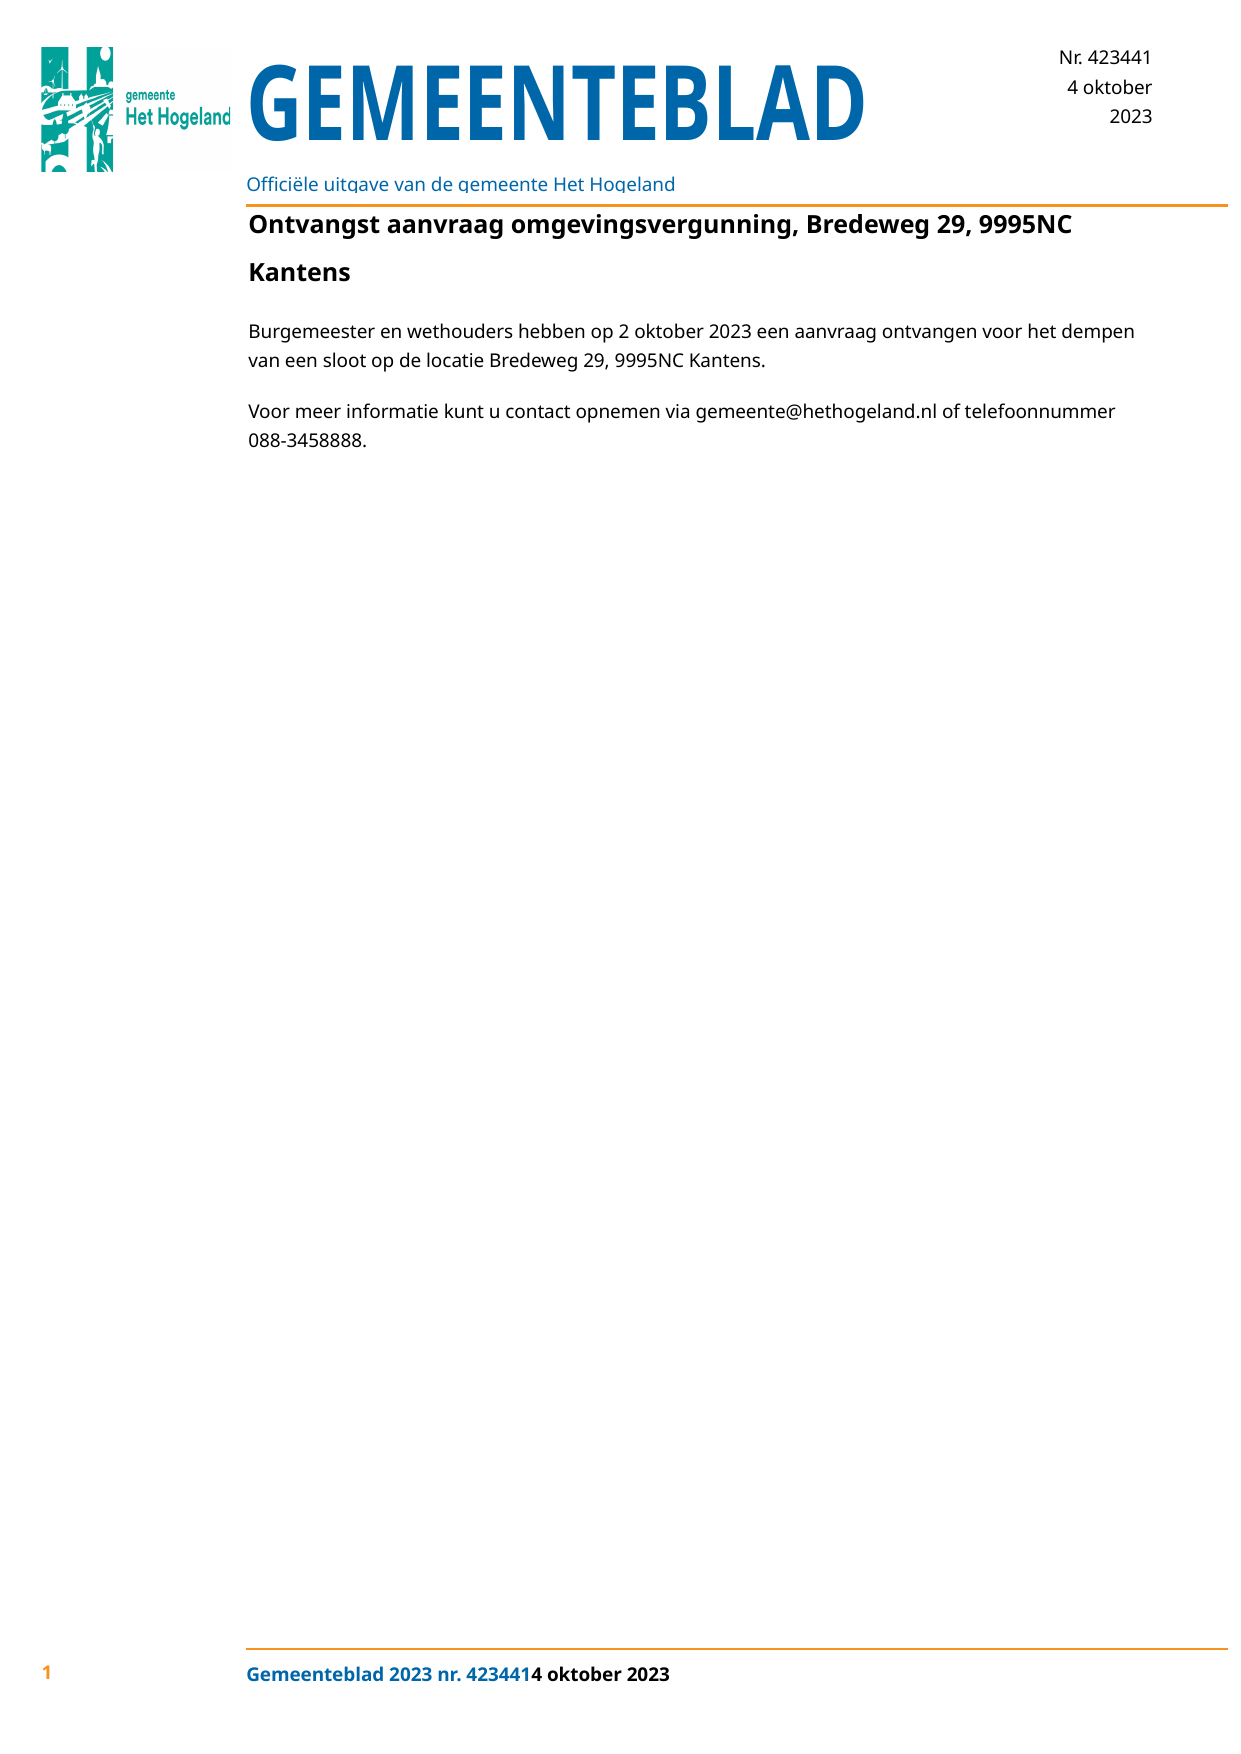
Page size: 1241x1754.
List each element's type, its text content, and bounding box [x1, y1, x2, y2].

text Burgemeester en wethouders hebben op 2 oktober 2023 een aanvraag ontvangen voor het dempen van een sloot op de locatie Bredeweg 29, 9995NC Kantens. [248, 318, 1152, 373]
picture [41, 47, 231, 172]
text Voor meer informatie kunt u contact opnemen via gemeente@hethogeland.nl of telefoonnummer 088-3458888. [248, 398, 1152, 453]
text Ontvangst aanvraag omgevingsvergunning, Bredeweg 29, 9995NC Kantens [248, 207, 1152, 288]
